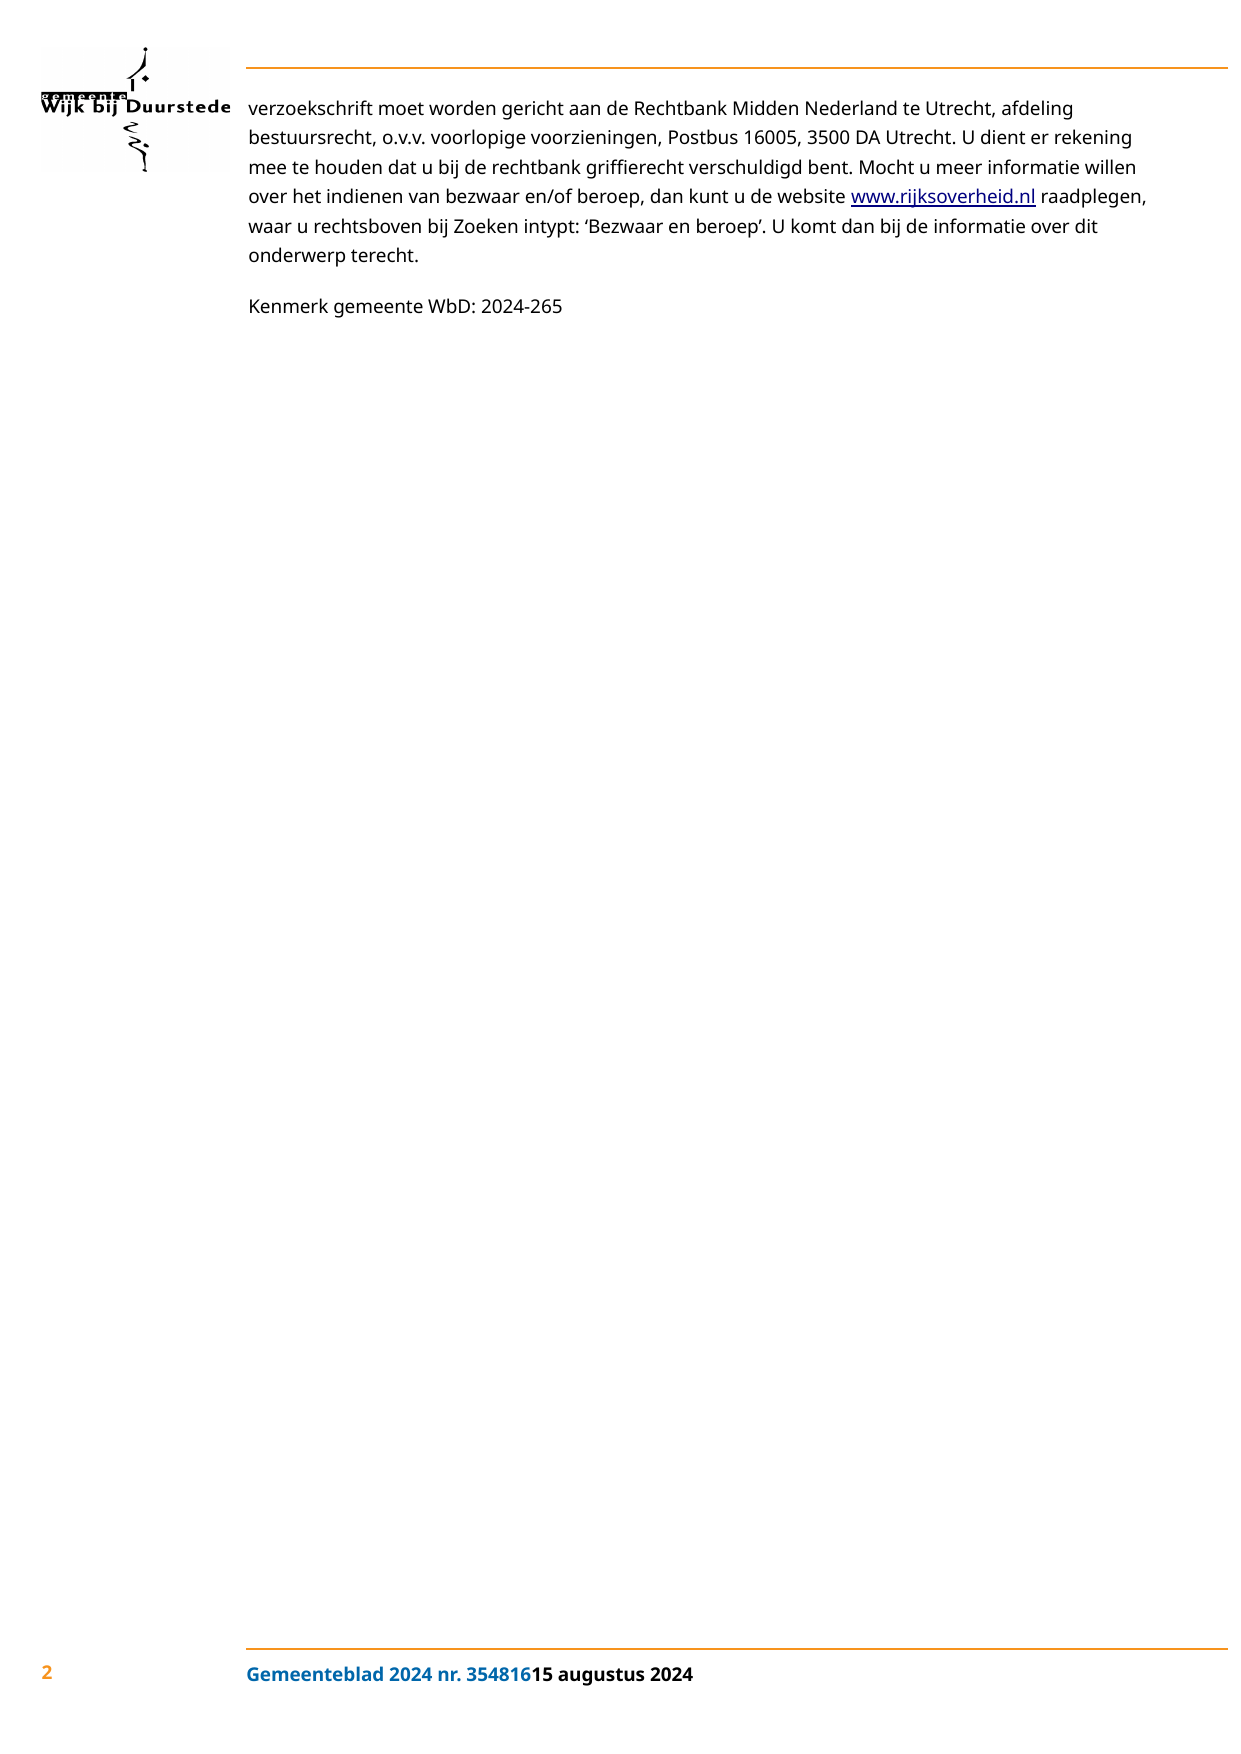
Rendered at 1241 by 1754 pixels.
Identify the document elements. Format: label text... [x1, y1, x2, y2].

picture [41, 47, 231, 172]
text Kenmerk gemeente WbD: 2024-265 [248, 293, 1152, 319]
text verzoekschrift moet worden gericht aan de Rechtbank Midden Nederland te Utrecht, afdeling bestuursrecht, o.v.v. voorlopige voorzieningen, Postbus 16005, 3500 DA Utrecht. U dient er rekening mee te houden dat u bij de rechtbank griffierecht verschuldigd bent. Mocht u meer informatie willen over het indienen van bezwaar en/of beroep, dan kunt u de website www.rijksoverheid.nl raadplegen, waar u rechtsboven bij Zoeken intypt: ‘Bezwaar en beroep’. U komt dan bij de informatie over dit onderwerp terecht. [248, 95, 1152, 268]
